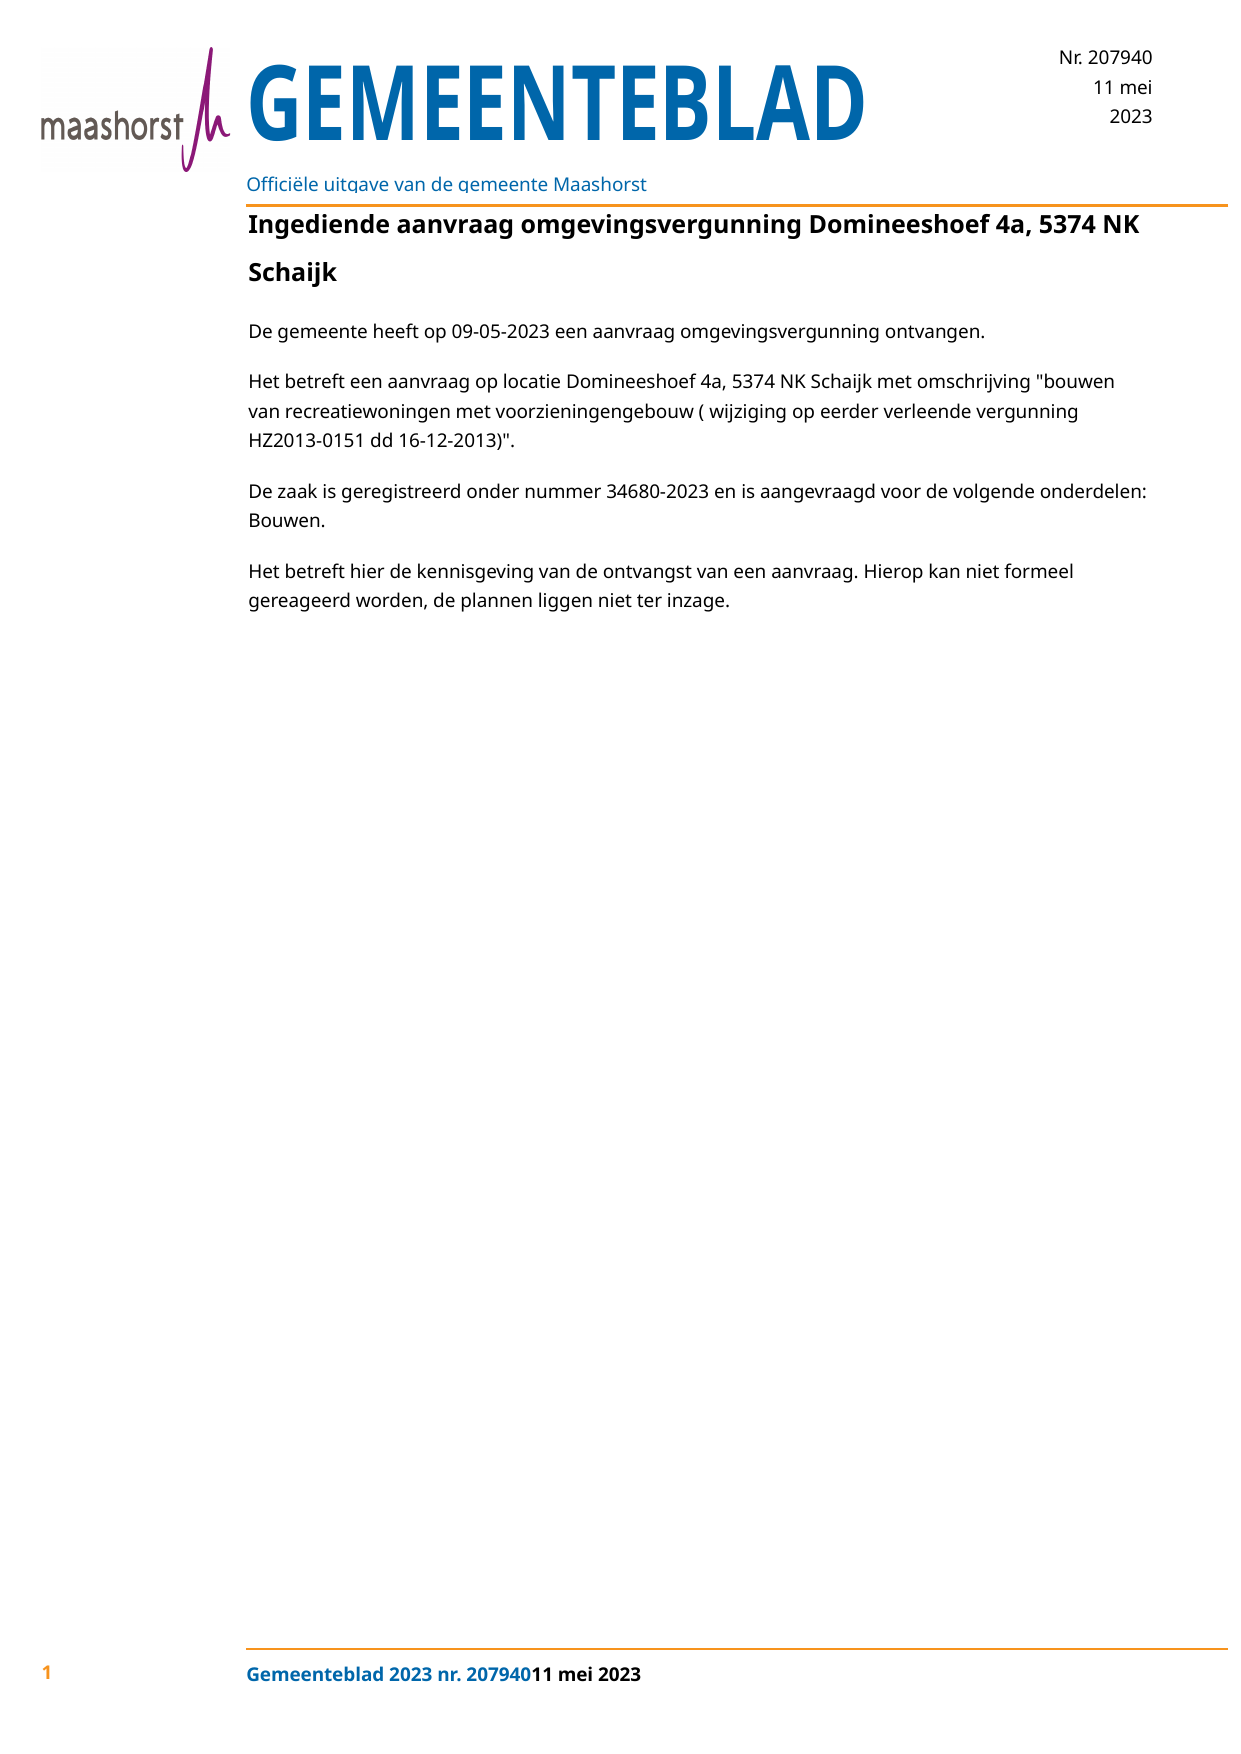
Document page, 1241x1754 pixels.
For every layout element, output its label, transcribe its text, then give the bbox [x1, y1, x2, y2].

text De gemeente heeft op 09-05-2023 een aanvraag omgevingsvergunning ontvangen. [248, 318, 1152, 344]
text Het betreft een aanvraag op locatie Domineeshoef 4a, 5374 NK Schaijk met omschrijving "bouwen van recreatiewoningen met voorzieningengebouw ( wijziging op eerder verleende vergunning HZ2013-0151 dd 16-12-2013)". [248, 368, 1152, 453]
text Het betreft hier de kennisgeving van de ontvangst van een aanvraag. Hierop kan niet formeel gereageerd worden, de plannen liggen niet ter inzage. [248, 558, 1152, 613]
picture [41, 47, 231, 172]
text Ingediende aanvraag omgevingsvergunning Domineeshoef 4a, 5374 NK Schaijk [248, 207, 1152, 288]
text De zaak is geregistreerd onder nummer 34680-2023 en is aangevraagd voor de volgende onderdelen: Bouwen. [248, 478, 1152, 533]
